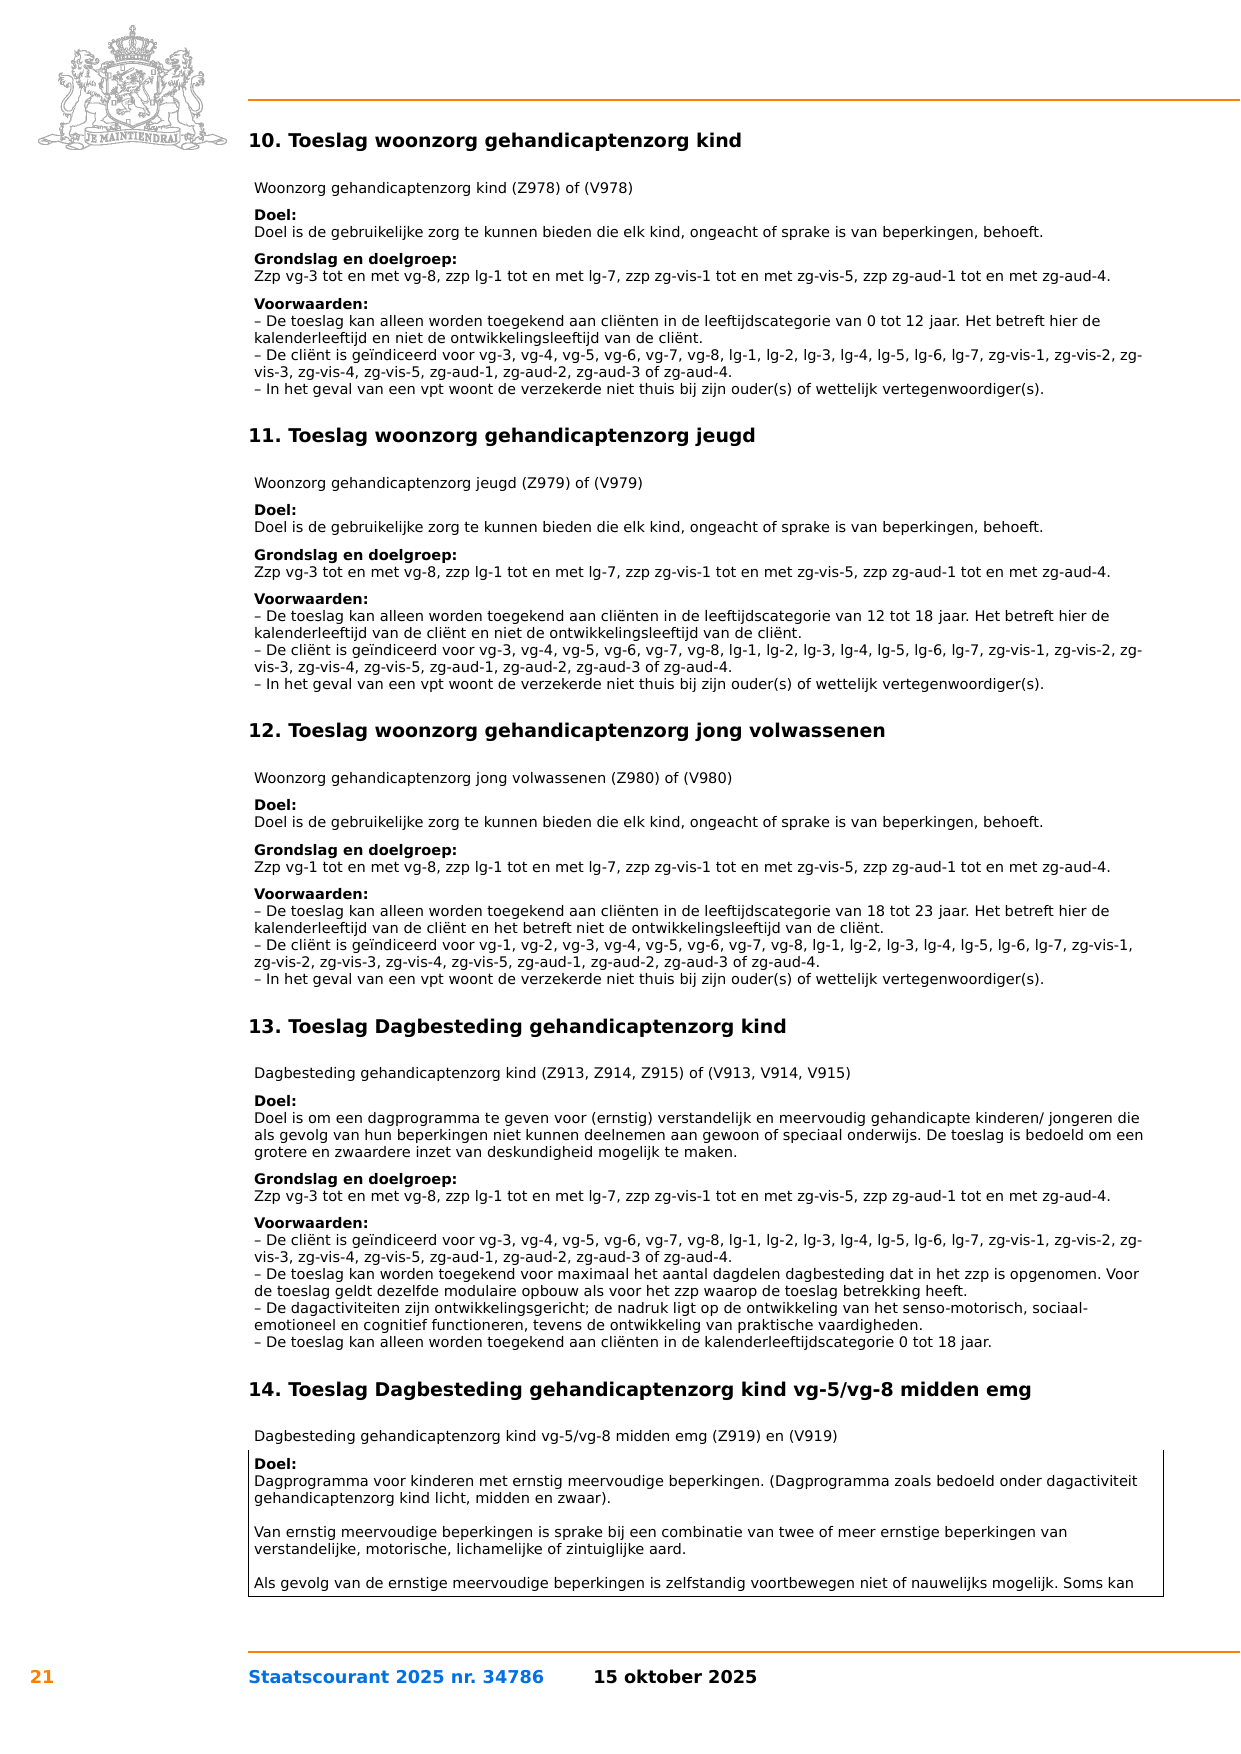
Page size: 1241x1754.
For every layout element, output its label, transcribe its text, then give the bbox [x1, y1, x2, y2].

picture [38, 25, 227, 150]
table_cell Doel: Doel is de gebruikelijke zorg te kunnen bieden die elk kind, ongeacht of sprake is van beperkingen, behoeft. [249, 202, 1163, 246]
subtitle 11. Toeslag woonzorg gehandicaptenzorg jeugd [248, 425, 1163, 447]
table_header Dagbesteding gehandicaptenzorg kind (Z913, Z914, Z915) of (V913, V914, V915) [249, 1060, 1163, 1087]
table_cell Voorwaarden: – De toeslag kan alleen worden toegekend aan cliënten in de leeftijdscategorie van 12 tot 18 jaar. Het betreft hier de kalenderleeftijd van de cliënt en niet de ontwikkelingsleeftijd van de cliënt. – De cliënt is geïndiceerd voor vg-3, vg-4, vg-5, vg-6, vg-7, vg-8, lg-1, lg-2, lg-3, lg-4, lg-5, lg-6, lg-7, zg-vis-1, zg-vis-2, zg-vis-3, zg-vis-4, zg-vis-5, zg-aud-1, zg-aud-2, zg-aud-3 of zg-aud-4. – In het geval van een vpt woont de verzekerde niet thuis bij zijn ouder(s) of wettelijk vertegenwoordiger(s). [249, 586, 1163, 697]
table_cell Doel: Doel is de gebruikelijke zorg te kunnen bieden die elk kind, ongeacht of sprake is van beperkingen, behoeft. [249, 793, 1163, 836]
table_cell Als gevolg van de ernstige meervoudige beperkingen is zelfstandig voortbewegen niet of nauwelijks mogelijk. Soms kan [249, 1575, 1163, 1596]
table_cell Grondslag en doelgroep: Zzp vg-3 tot en met vg-8, zzp lg-1 tot en met lg-7, zzp zg-vis-1 tot en met zg-vis-5, zzp zg-aud-1 tot en met zg-aud-4. [249, 1166, 1163, 1209]
table_cell Voorwaarden: – De toeslag kan alleen worden toegekend aan cliënten in de leeftijdscategorie van 18 tot 23 jaar. Het betreft hier de kalenderleeftijd van de cliënt en het betreft niet de ontwikkelingsleeftijd van de cliënt. – De cliënt is geïndiceerd voor vg-1, vg-2, vg-3, vg-4, vg-5, vg-6, vg-7, vg-8, lg-1, lg-2, lg-3, lg-4, lg-5, lg-6, lg-7, zg-vis-1, zg-vis-2, zg-vis-3, zg-vis-4, zg-vis-5, zg-aud-1, zg-aud-2, zg-aud-3 of zg-aud-4. – In het geval van een vpt woont de verzekerde niet thuis bij zijn ouder(s) of wettelijk vertegenwoordiger(s). [249, 881, 1163, 993]
table_cell Grondslag en doelgroep: Zzp vg-3 tot en met vg-8, zzp lg-1 tot en met lg-7, zzp zg-vis-1 tot en met zg-vis-5, zzp zg-aud-1 tot en met zg-aud-4. [249, 247, 1163, 290]
table_cell Doel: Doel is om een dagprogramma te geven voor (ernstig) verstandelijk en meervoudig gehandicapte kinderen/ jongeren die als gevolg van hun beperkingen niet kunnen deelnemen aan gewoon of speciaal onderwijs. De toeslag is bedoeld om een grotere en zwaardere inzet van deskundigheid mogelijk te maken. [249, 1088, 1163, 1165]
subtitle 12. Toeslag woonzorg gehandicaptenzorg jong volwassenen [248, 720, 1163, 742]
table_header Woonzorg gehandicaptenzorg jong volwassenen (Z980) of (V980) [249, 765, 1163, 792]
table_cell Van ernstig meervoudige beperkingen is sprake bij een combinatie van twee of meer ernstige beperkingen van verstandelijke, motorische, lichamelijke of zintuiglijke aard. [249, 1524, 1163, 1557]
table_cell [249, 1507, 1163, 1523]
table_cell Doel: Doel is de gebruikelijke zorg te kunnen bieden die elk kind, ongeacht of sprake is van beperkingen, behoeft. [249, 498, 1163, 541]
table_cell Grondslag en doelgroep: Zzp vg-3 tot en met vg-8, zzp lg-1 tot en met lg-7, zzp zg-vis-1 tot en met zg-vis-5, zzp zg-aud-1 tot en met zg-aud-4. [249, 542, 1163, 585]
table_header Woonzorg gehandicaptenzorg jeugd (Z979) of (V979) [249, 470, 1163, 496]
table_cell Doel: Dagprogramma voor kinderen met ernstig meervoudige beperkingen. (Dagprogramma zoals bedoeld onder dagactiviteit gehandicaptenzorg kind licht, midden en zwaar). [249, 1451, 1163, 1507]
table_cell Voorwaarden: – De cliënt is geïndiceerd voor vg-3, vg-4, vg-5, vg-6, vg-7, vg-8, lg-1, lg-2, lg-3, lg-4, lg-5, lg-6, lg-7, zg-vis-1, zg-vis-2, zg-vis-3, zg-vis-4, zg-vis-5, zg-aud-1, zg-aud-2, zg-aud-3 of zg-aud-4. – De toeslag kan worden toegekend voor maximaal het aantal dagdelen dagbesteding dat in het zzp is opgenomen. Voor de toeslag geldt dezelfde modulaire opbouw als voor het zzp waarop de toeslag betrekking heeft. – De dagactiviteiten zijn ontwikkelingsgericht; de nadruk ligt op de ontwikkeling van het senso-motorisch, sociaal-emotioneel en cognitief functioneren, tevens de ontwikkeling van praktische vaardigheden. – De toeslag kan alleen worden toegekend aan cliënten in de kalenderleeftijdscategorie 0 tot 18 jaar. [249, 1211, 1163, 1356]
subtitle 14. Toeslag Dagbesteding gehandicaptenzorg kind vg-5/vg-8 midden emg [248, 1379, 1163, 1401]
table_cell Voorwaarden: – De toeslag kan alleen worden toegekend aan cliënten in de leeftijdscategorie van 0 tot 12 jaar. Het betreft hier de kalenderleeftijd en niet de ontwikkelingsleeftijd van de cliënt. – De cliënt is geïndiceerd voor vg-3, vg-4, vg-5, vg-6, vg-7, vg-8, lg-1, lg-2, lg-3, lg-4, lg-5, lg-6, lg-7, zg-vis-1, zg-vis-2, zg-vis-3, zg-vis-4, zg-vis-5, zg-aud-1, zg-aud-2, zg-aud-3 of zg-aud-4. – In het geval van een vpt woont de verzekerde niet thuis bij zijn ouder(s) of wettelijk vertegenwoordiger(s). [249, 291, 1163, 402]
table_cell Grondslag en doelgroep: Zzp vg-1 tot en met vg-8, zzp lg-1 tot en met lg-7, zzp zg-vis-1 tot en met zg-vis-5, zzp zg-aud-1 tot en met zg-aud-4. [249, 837, 1163, 880]
table_header Woonzorg gehandicaptenzorg kind (Z978) of (V978) [249, 175, 1163, 201]
table_cell [249, 1558, 1163, 1574]
subtitle 13. Toeslag Dagbesteding gehandicaptenzorg kind [248, 1016, 1163, 1037]
subtitle 10. Toeslag woonzorg gehandicaptenzorg kind [248, 130, 1163, 152]
table_header Dagbesteding gehandicaptenzorg kind vg-5/vg-8 midden emg (Z919) en (V919) [249, 1424, 1163, 1450]
